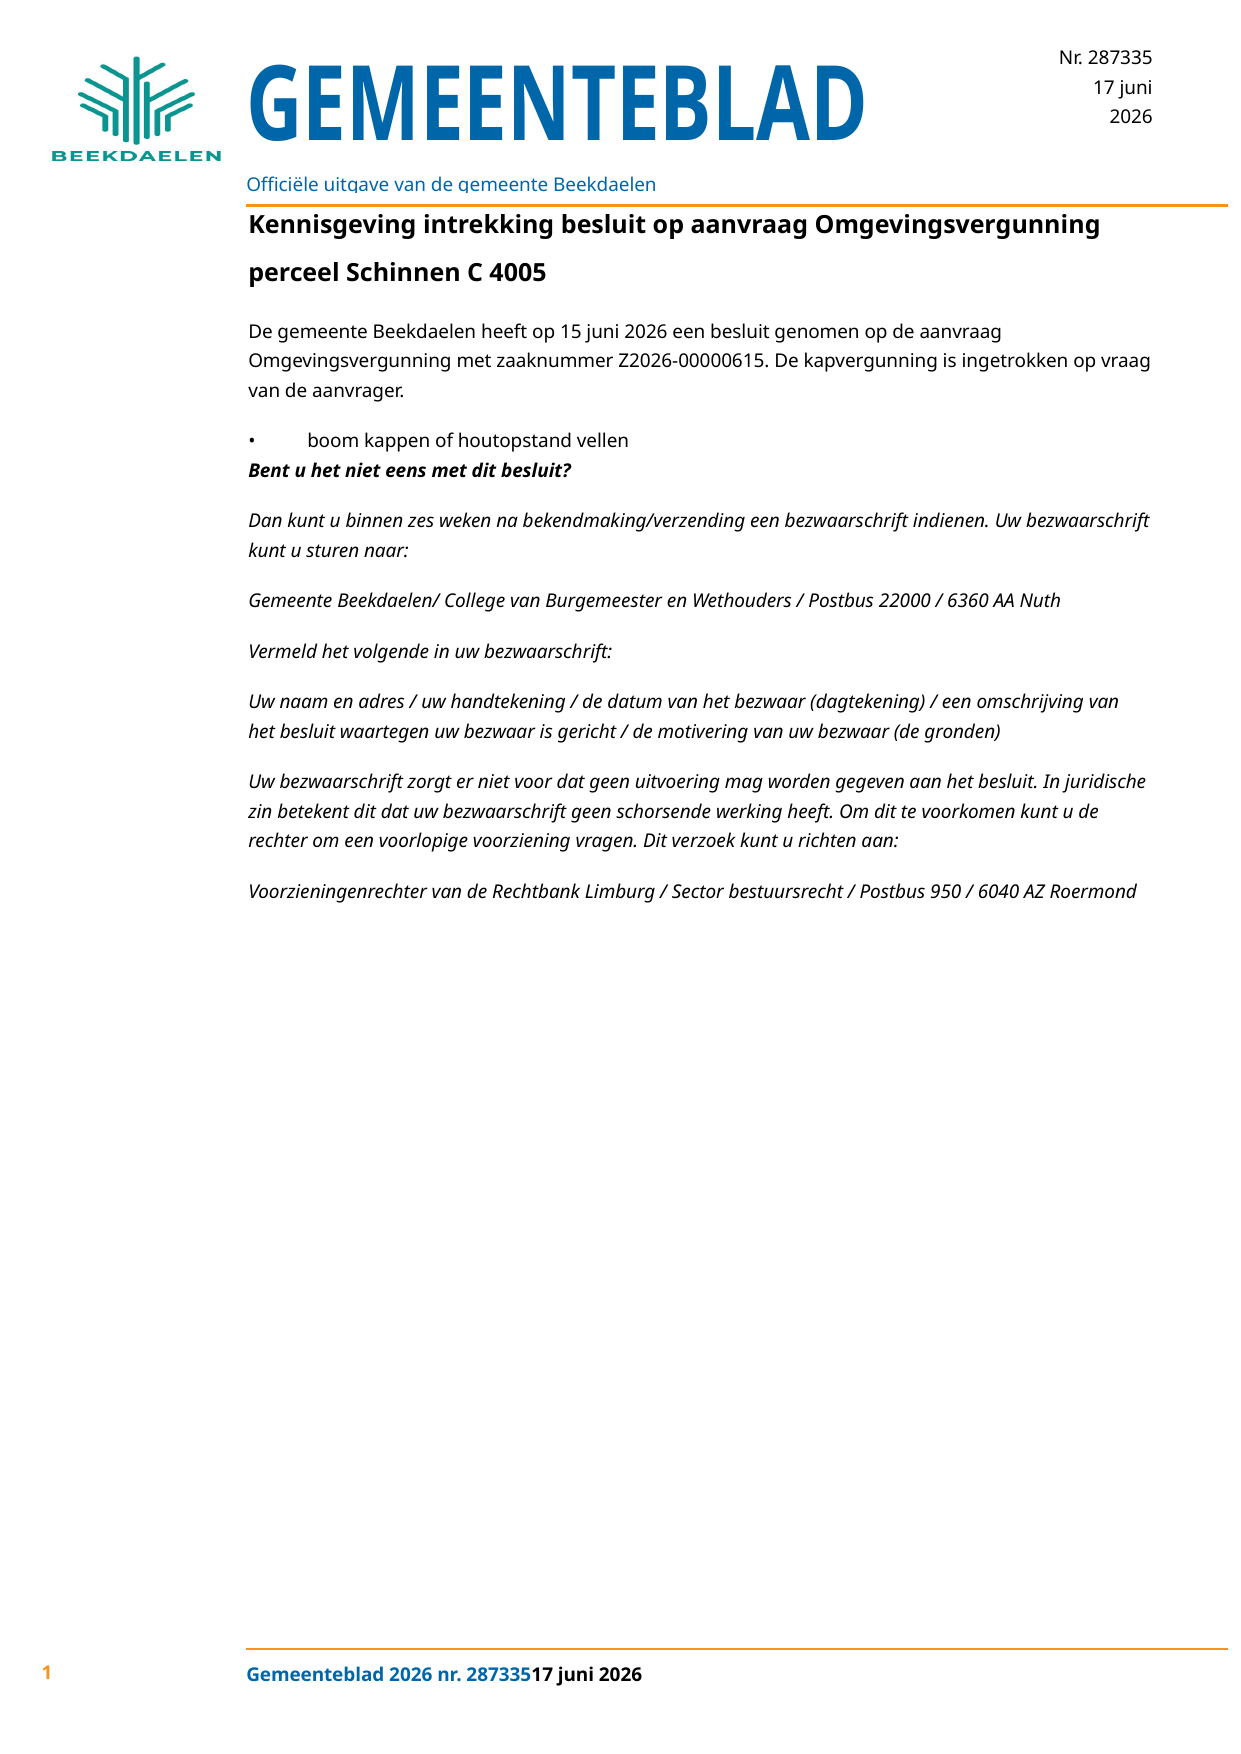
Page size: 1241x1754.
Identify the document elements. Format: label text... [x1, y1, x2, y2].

text Bent u het niet eens met dit besluit? [248, 457, 1152, 483]
text Kennisgeving intrekking besluit op aanvraag Omgevingsvergunning perceel Schinnen C 4005 [248, 207, 1152, 288]
text De gemeente Beekdaelen heeft op 15 juni 2026 een besluit genomen op de aanvraag Omgevingsvergunning met zaaknummer Z2026-00000615. De kapvergunning is ingetrokken op vraag van de aanvrager. [248, 318, 1152, 403]
text Voorzieningenrechter van de Rechtbank Limburg / Sector bestuursrecht / Postbus 950 / 6040 AZ Roermond [248, 878, 1152, 904]
picture [41, 47, 231, 172]
list boom kappen of houtopstand vellen [248, 427, 1152, 453]
text Uw naam en adres / uw handtekening / de datum van het bezwaar (dagtekening) / een omschrijving van het besluit waartegen uw bezwaar is gericht / de motivering van uw bezwaar (de gronden) [248, 688, 1152, 744]
text Gemeente Beekdaelen/ College van Burgemeester en Wethouders / Postbus 22000 / 6360 AA Nuth [248, 587, 1152, 613]
text Vermeld het volgende in uw bezwaarschrift: [248, 638, 1152, 664]
text Uw bezwaarschrift zorgt er niet voor dat geen uitvoering mag worden gegeven aan het besluit. In juridische zin betekent dit dat uw bezwaarschrift geen schorsende werking heeft. Om dit te voorkomen kunt u de rechter om een voorlopige voorziening vragen. Dit verzoek kunt u richten aan: [248, 768, 1152, 853]
text Dan kunt u binnen zes weken na bekendmaking/verzending een bezwaarschrift indienen. Uw bezwaarschrift kunt u sturen naar: [248, 507, 1152, 563]
